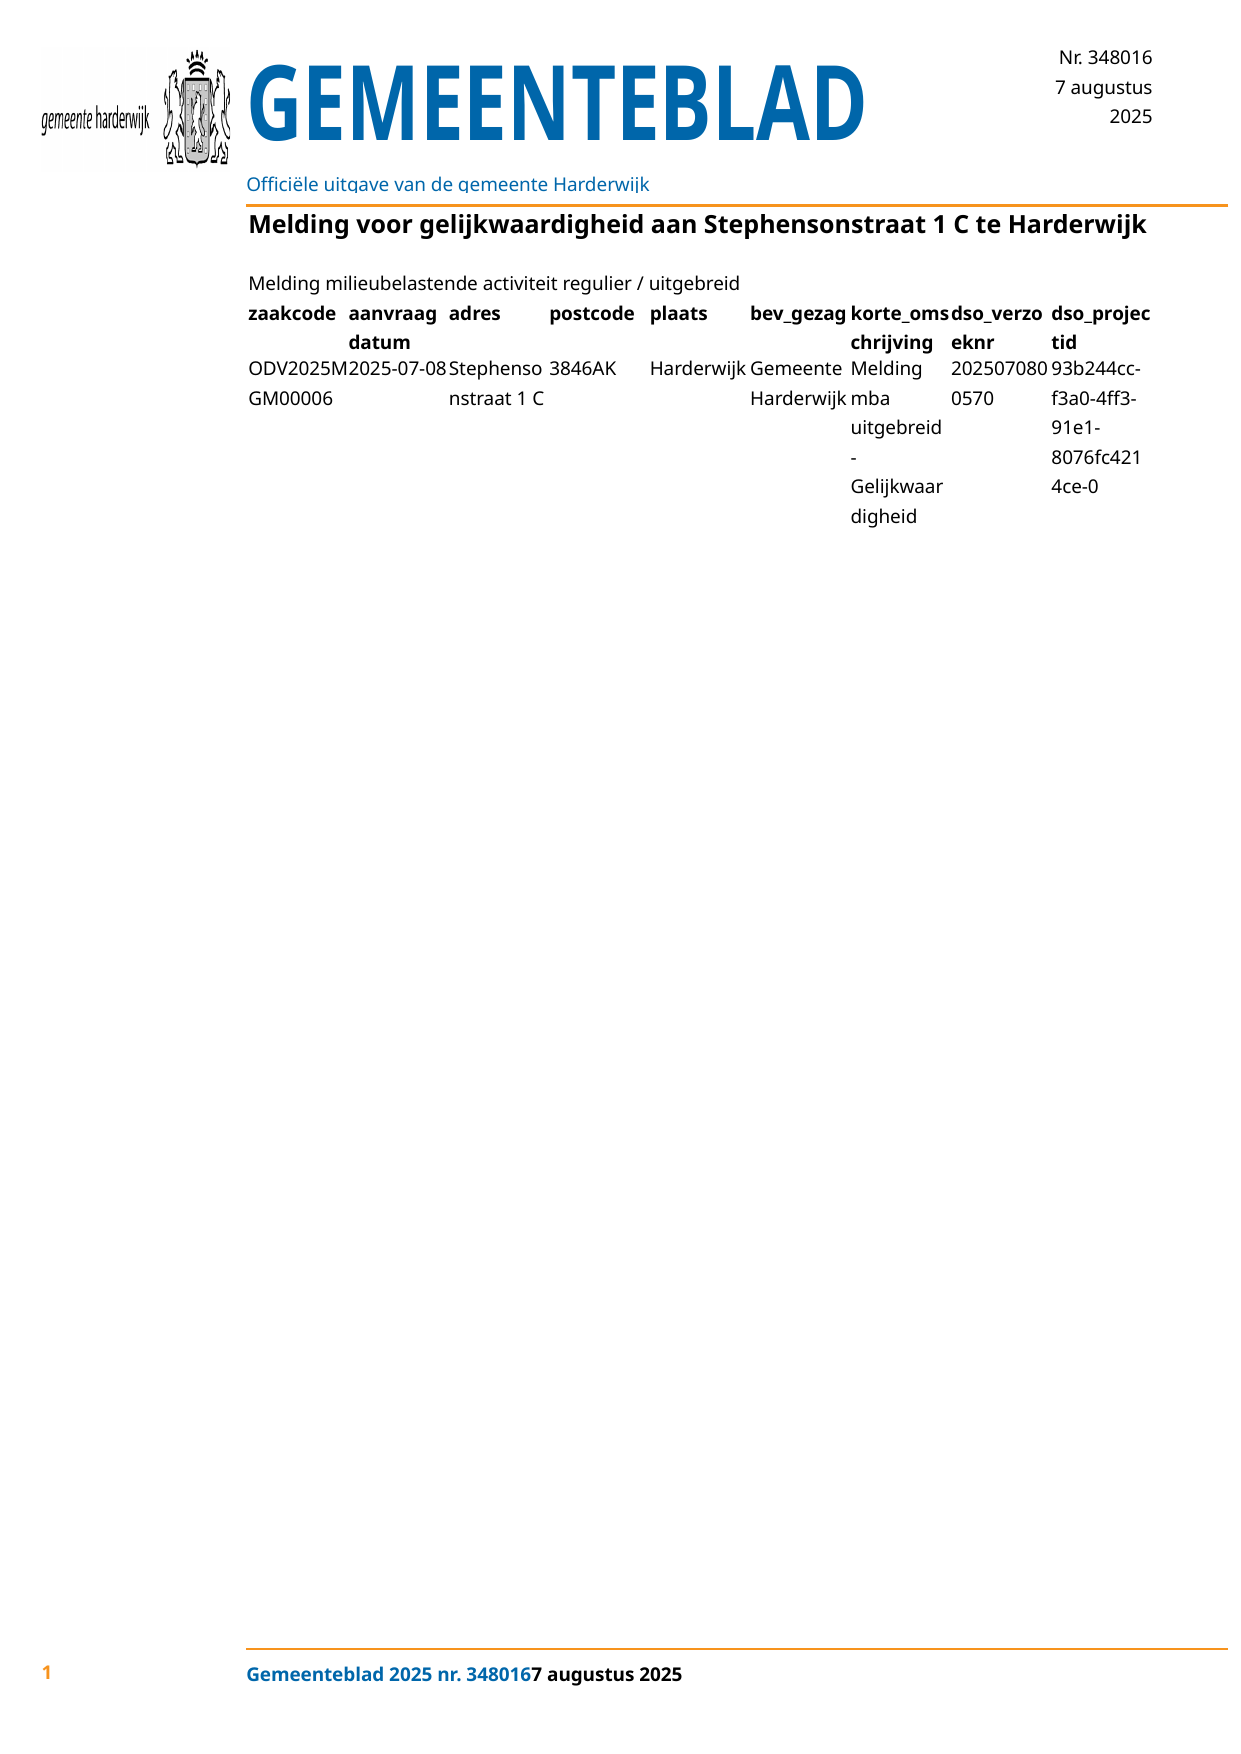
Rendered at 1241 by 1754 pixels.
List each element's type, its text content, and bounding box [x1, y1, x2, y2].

table_cell ODV2025MGM00006 [248, 355, 348, 529]
text Melding voor gelijkwaardigheid aan Stephensonstraat 1 C te Harderwijk [248, 207, 1152, 241]
table_header korte_omschrijving [850, 300, 951, 355]
table_header postcode [549, 300, 649, 355]
picture [41, 47, 231, 172]
table_header plaats [650, 300, 750, 355]
text Melding milieubelastende activiteit regulier / uitgebreid [248, 270, 1152, 296]
table_cell 3846AK [549, 355, 649, 529]
table_header aanvraagdatum [348, 300, 449, 355]
table_cell Gemeente Harderwijk [750, 355, 850, 529]
table_cell Harderwijk [650, 355, 750, 529]
table_cell Stephensonstraat 1 C [449, 355, 549, 529]
table_cell 2025-07-08 [348, 355, 449, 529]
table_cell 2025070800570 [951, 355, 1051, 529]
table_header zaakcode [248, 300, 348, 355]
table_header dso_verzoeknr [951, 300, 1051, 355]
table_header adres [449, 300, 549, 355]
table_header dso_projectid [1051, 300, 1152, 355]
table_cell 93b244cc-f3a0-4ff3-91e1-8076fc4214ce-0 [1051, 355, 1152, 529]
table_cell Melding mba uitgebreid - Gelijkwaardigheid [850, 355, 951, 529]
table_header bev_gezag [750, 300, 850, 355]
